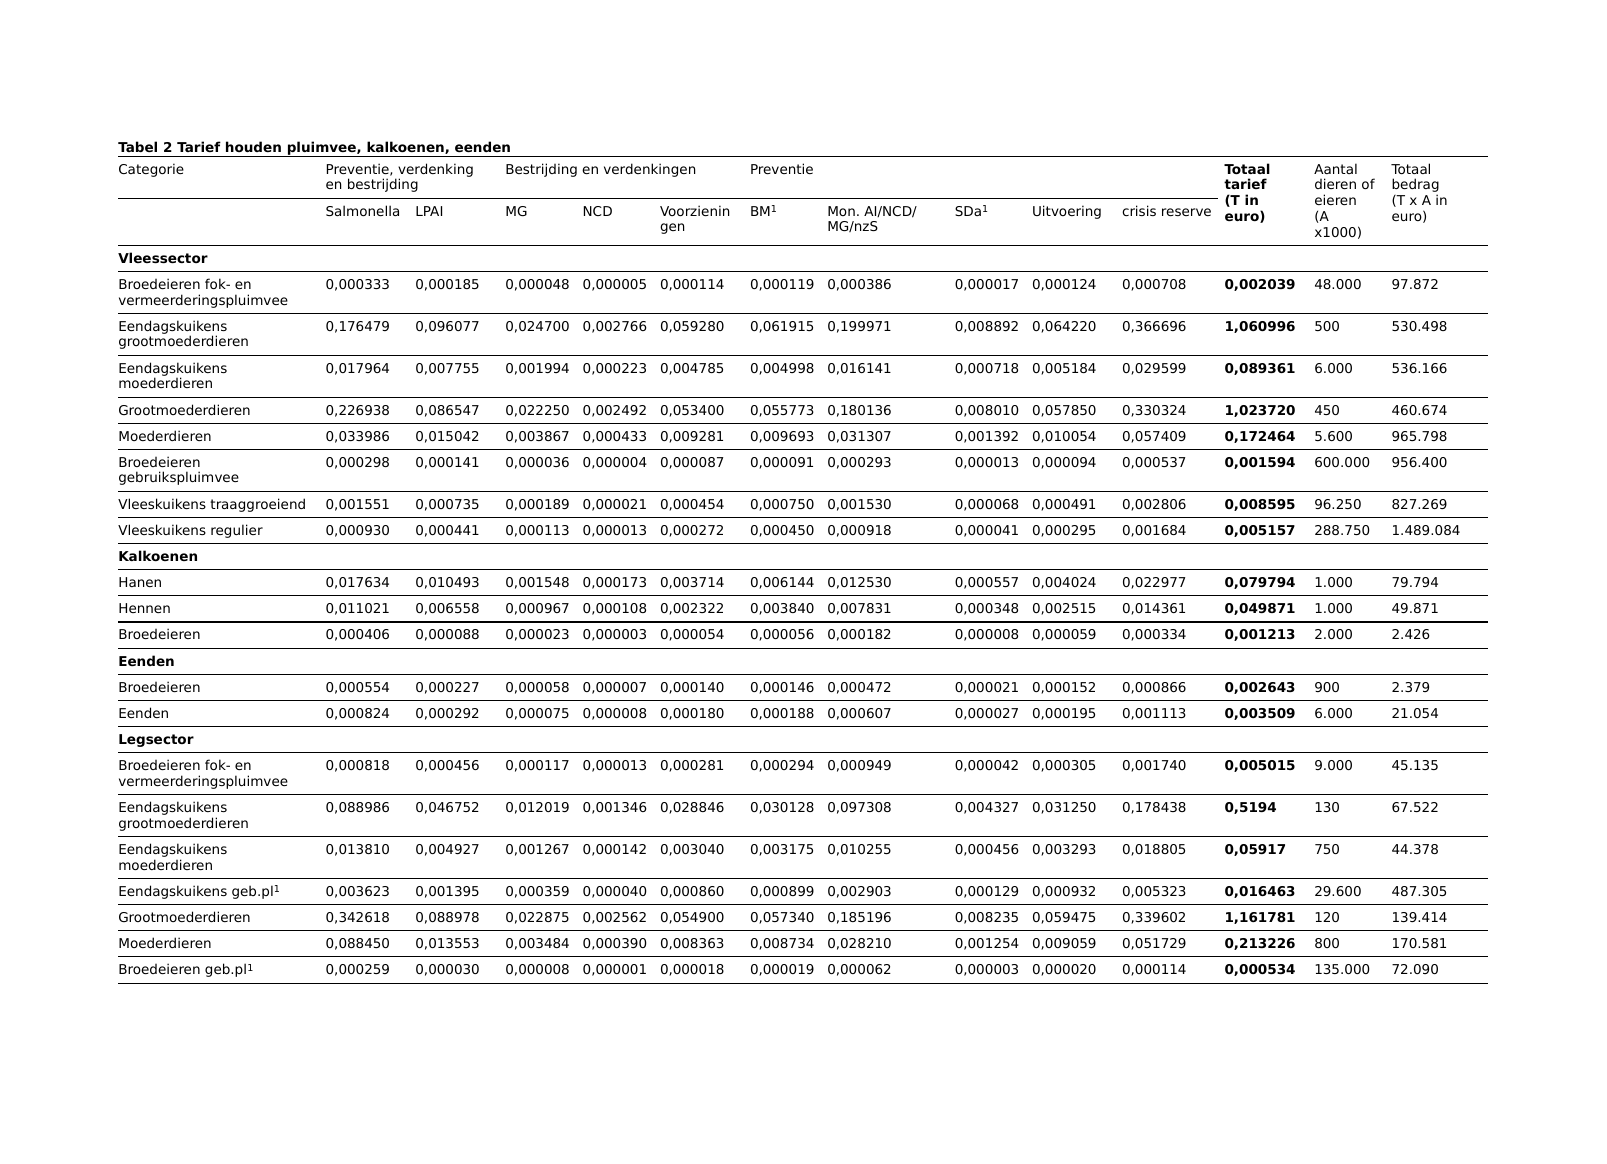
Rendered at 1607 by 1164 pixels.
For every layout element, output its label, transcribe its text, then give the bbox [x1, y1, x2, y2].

table_cell 0,000334 [1116, 623, 1218, 648]
table_cell [1308, 649, 1386, 674]
table_cell 0,088978 [409, 905, 499, 930]
table_cell 0,000223 [577, 356, 654, 397]
table_cell 0,366696 [1116, 314, 1218, 355]
table_cell 0,000114 [1116, 957, 1218, 982]
table_cell 0,031307 [821, 424, 949, 449]
table_cell [118, 199, 319, 245]
table_cell [1116, 246, 1218, 271]
table_cell 750 [1308, 837, 1386, 878]
table_cell 0,003509 [1218, 701, 1308, 726]
table_cell 0,004327 [949, 795, 1026, 836]
table_cell NCD [577, 199, 654, 245]
table_cell 0,000281 [654, 753, 744, 794]
table_cell 0,000140 [654, 675, 744, 700]
table_cell 965.798 [1386, 424, 1488, 449]
table_cell 0,022977 [1116, 570, 1218, 595]
table_cell 0,000048 [499, 272, 577, 313]
table_cell 0,000146 [744, 675, 821, 700]
table_cell 0,079794 [1218, 570, 1308, 595]
table_cell [1116, 727, 1218, 752]
table_cell 0,000708 [1116, 272, 1218, 313]
table_cell 139.414 [1386, 905, 1488, 930]
table_cell 0,000899 [744, 879, 821, 904]
table_cell 0,000189 [499, 492, 577, 517]
table_cell 0,029599 [1116, 356, 1218, 397]
table_cell 6.000 [1308, 356, 1386, 397]
table_cell 0,000824 [320, 701, 409, 726]
table_cell [949, 246, 1026, 271]
table_cell 827.269 [1386, 492, 1488, 517]
table_cell 29.600 [1308, 879, 1386, 904]
table_cell 0,000294 [744, 753, 821, 794]
table_cell Hanen [118, 570, 319, 595]
table_cell 460.674 [1386, 398, 1488, 423]
table_cell 0,000348 [949, 596, 1026, 621]
table_cell 49.871 [1386, 596, 1488, 621]
table_cell 0,013810 [320, 837, 409, 878]
table_cell 0,010054 [1026, 424, 1116, 449]
table_cell 1.489.084 [1386, 518, 1488, 543]
table_cell [654, 246, 744, 271]
table_cell [821, 544, 949, 569]
table_cell 0,002766 [577, 314, 654, 355]
table_cell [320, 727, 409, 752]
table_cell 0,003040 [654, 837, 744, 878]
table_cell Grootmoederdieren [118, 905, 319, 930]
table_cell 0,001551 [320, 492, 409, 517]
table_cell 0,000259 [320, 957, 409, 982]
table_cell 0,000129 [949, 879, 1026, 904]
table_cell [1026, 246, 1116, 271]
table_cell 0,178438 [1116, 795, 1218, 836]
table_cell 0,185196 [821, 905, 949, 930]
table_cell 0,000607 [821, 701, 949, 726]
table_cell 0,001346 [577, 795, 654, 836]
table_cell [1116, 649, 1218, 674]
table_cell 0,000003 [949, 957, 1026, 982]
table_cell 0,330324 [1116, 398, 1218, 423]
table_cell 0,05917 [1218, 837, 1308, 878]
table_cell 600.000 [1308, 450, 1386, 491]
table_cell 0,001548 [499, 570, 577, 595]
table_cell 1.000 [1308, 596, 1386, 621]
table_cell 0,000113 [499, 518, 577, 543]
table_cell 0,007831 [821, 596, 949, 621]
table_cell 530.498 [1386, 314, 1488, 355]
table_cell 0,031250 [1026, 795, 1116, 836]
table_cell 0,000305 [1026, 753, 1116, 794]
table_cell Grootmoederdieren [118, 398, 319, 423]
table_cell 0,000030 [409, 957, 499, 982]
table_cell 0,049871 [1218, 596, 1308, 621]
table_cell 0,004927 [409, 837, 499, 878]
table_cell 0,000491 [1026, 492, 1116, 517]
table_cell [949, 727, 1026, 752]
table_cell 0,000108 [577, 596, 654, 621]
table_cell 0,000930 [320, 518, 409, 543]
table_cell 0,001994 [499, 356, 577, 397]
table_cell [1386, 544, 1488, 569]
table_cell 0,000554 [320, 675, 409, 700]
table_cell 0,001267 [499, 837, 577, 878]
table_cell 0,004785 [654, 356, 744, 397]
table_cell Salmonella [320, 199, 409, 245]
table_cell 0,000406 [320, 623, 409, 648]
table_cell 0,000119 [744, 272, 821, 313]
table_cell 0,008892 [949, 314, 1026, 355]
table_cell [821, 649, 949, 674]
table_cell 72.090 [1386, 957, 1488, 982]
table_cell 450 [1308, 398, 1386, 423]
table_cell [409, 727, 499, 752]
table_cell Broedeieren fok- en vermeerderingspluimvee [118, 753, 319, 794]
table_cell 0,014361 [1116, 596, 1218, 621]
table_header Tabel 2 Tarief houden pluimvee, kalkoenen, eenden [118, 140, 1488, 156]
table_cell 0,000013 [949, 450, 1026, 491]
table_cell 0,000023 [499, 623, 577, 648]
table_cell 0,013553 [409, 931, 499, 956]
table_cell [1218, 246, 1308, 271]
table_cell 0,000866 [1116, 675, 1218, 700]
table_cell 0,001530 [821, 492, 949, 517]
table_cell 9.000 [1308, 753, 1386, 794]
table_cell 45.135 [1386, 753, 1488, 794]
table_cell 956.400 [1386, 450, 1488, 491]
table_cell 0,088450 [320, 931, 409, 956]
table_cell 0,022875 [499, 905, 577, 930]
table_cell 0,002562 [577, 905, 654, 930]
table_cell Hennen [118, 596, 319, 621]
table_cell Broedeieren [118, 675, 319, 700]
table_cell 0,057850 [1026, 398, 1116, 423]
table_cell Eendagskuikens geb.pl1 [118, 879, 319, 904]
table_cell 500 [1308, 314, 1386, 355]
table_cell 0,011021 [320, 596, 409, 621]
table_cell [409, 246, 499, 271]
table_cell Uitvoering [1026, 199, 1116, 245]
table_cell 0,010493 [409, 570, 499, 595]
table_cell 487.305 [1386, 879, 1488, 904]
table_cell Broedeieren fok- en vermeerderingspluimvee [118, 272, 319, 313]
table_cell 0,000918 [821, 518, 949, 543]
table_cell 0,000185 [409, 272, 499, 313]
table_cell [320, 246, 409, 271]
table_cell [949, 649, 1026, 674]
table_cell 0,000091 [744, 450, 821, 491]
table_cell 0,000188 [744, 701, 821, 726]
table_cell Eendagskuikens grootmoederdieren [118, 314, 319, 355]
table_cell Broedeieren geb.pl1 [118, 957, 319, 982]
table_cell 0,000967 [499, 596, 577, 621]
table_cell 0,054900 [654, 905, 744, 930]
table_cell 0,010255 [821, 837, 949, 878]
table_cell 0,057340 [744, 905, 821, 930]
table_cell 0,000008 [499, 957, 577, 982]
table_cell 0,000040 [577, 879, 654, 904]
table_cell 0,008363 [654, 931, 744, 956]
table_cell [1308, 544, 1386, 569]
table_cell 44.378 [1386, 837, 1488, 878]
table_cell 0,001213 [1218, 623, 1308, 648]
table_cell 0,006144 [744, 570, 821, 595]
table_cell 0,003293 [1026, 837, 1116, 878]
table_cell Kalkoenen [118, 544, 319, 569]
table_cell LPAI [409, 199, 499, 245]
table_cell 0,000537 [1116, 450, 1218, 491]
table_cell 0,033986 [320, 424, 409, 449]
table_cell 0,000433 [577, 424, 654, 449]
table_cell 0,000333 [320, 272, 409, 313]
table_cell 0,000195 [1026, 701, 1116, 726]
table_cell 0,000007 [577, 675, 654, 700]
table_cell 0,005157 [1218, 518, 1308, 543]
table_cell 0,000359 [499, 879, 577, 904]
table_cell Vleeskuikens regulier [118, 518, 319, 543]
table_cell [1218, 727, 1308, 752]
table_cell [1308, 727, 1386, 752]
table_cell 0,002039 [1218, 272, 1308, 313]
table_cell [577, 544, 654, 569]
table_cell 0,000124 [1026, 272, 1116, 313]
table_cell 0,000003 [577, 623, 654, 648]
table_cell 0,002903 [821, 879, 949, 904]
table_cell 536.166 [1386, 356, 1488, 397]
table_cell 0,001395 [409, 879, 499, 904]
table_cell 0,017634 [320, 570, 409, 595]
table_cell Vleessector [118, 246, 319, 271]
table_cell MG [499, 199, 577, 245]
table_cell 0,000141 [409, 450, 499, 491]
table_cell 0,055773 [744, 398, 821, 423]
table_cell 288.750 [1308, 518, 1386, 543]
table_cell 0,009281 [654, 424, 744, 449]
table_cell 0,003714 [654, 570, 744, 595]
table_cell [1116, 544, 1218, 569]
table_cell [409, 649, 499, 674]
table_cell 0,005015 [1218, 753, 1308, 794]
table_cell 0,002322 [654, 596, 744, 621]
table_cell 2.379 [1386, 675, 1488, 700]
table_cell [1218, 544, 1308, 569]
table_cell [744, 246, 821, 271]
table_cell 1,060996 [1218, 314, 1308, 355]
table_cell SDa1 [949, 199, 1026, 245]
table_cell 0,000062 [821, 957, 949, 982]
table_cell 0,000182 [821, 623, 949, 648]
table_cell [1026, 649, 1116, 674]
table_cell 0,000041 [949, 518, 1026, 543]
table_cell 0,004024 [1026, 570, 1116, 595]
table_cell 0,5194 [1218, 795, 1308, 836]
table_cell 0,000750 [744, 492, 821, 517]
table_cell 79.794 [1386, 570, 1488, 595]
table_cell [949, 544, 1026, 569]
table_cell Preventie, verdenking en bestrijding [320, 157, 499, 198]
table_cell 0,046752 [409, 795, 499, 836]
table_cell 130 [1308, 795, 1386, 836]
table_cell [821, 246, 949, 271]
table_cell [499, 727, 577, 752]
table_cell [744, 544, 821, 569]
table_cell 0,000114 [654, 272, 744, 313]
table_cell 0,000075 [499, 701, 577, 726]
table_cell 0,016463 [1218, 879, 1308, 904]
table_cell 170.581 [1386, 931, 1488, 956]
table_cell 48.000 [1308, 272, 1386, 313]
table_cell Eendagskuikens moederdieren [118, 837, 319, 878]
table_cell 0,001684 [1116, 518, 1218, 543]
table_cell 0,000008 [577, 701, 654, 726]
table_cell 0,097308 [821, 795, 949, 836]
table_cell [821, 727, 949, 752]
table_cell 0,000818 [320, 753, 409, 794]
table_cell 21.054 [1386, 701, 1488, 726]
table_cell 2.426 [1386, 623, 1488, 648]
table_cell 0,000390 [577, 931, 654, 956]
table_cell 1.000 [1308, 570, 1386, 595]
table_cell 0,086547 [409, 398, 499, 423]
table_cell 0,008595 [1218, 492, 1308, 517]
table_cell 67.522 [1386, 795, 1488, 836]
table_cell 0,003867 [499, 424, 577, 449]
table_cell 0,000295 [1026, 518, 1116, 543]
table_cell 0,002643 [1218, 675, 1308, 700]
table_cell 0,012019 [499, 795, 577, 836]
table_cell [1026, 727, 1116, 752]
table_cell 0,002515 [1026, 596, 1116, 621]
table_cell Moederdieren [118, 931, 319, 956]
table_cell Totaal bedrag (T x A in euro) [1386, 157, 1488, 245]
table_cell Broedeieren [118, 623, 319, 648]
table_cell 0,000005 [577, 272, 654, 313]
table_cell 135.000 [1308, 957, 1386, 982]
table_cell 0,000013 [577, 753, 654, 794]
table_cell [744, 649, 821, 674]
table_cell 0,030128 [744, 795, 821, 836]
table_cell 6.000 [1308, 701, 1386, 726]
table_cell 0,226938 [320, 398, 409, 423]
table_cell [744, 727, 821, 752]
table_cell 0,000292 [409, 701, 499, 726]
table_cell 0,053400 [654, 398, 744, 423]
table_cell [1026, 544, 1116, 569]
table_cell Totaal tarief (T in euro) [1218, 157, 1308, 245]
table_cell [577, 649, 654, 674]
table_cell 2.000 [1308, 623, 1386, 648]
table_cell Vleeskuikens traaggroeiend [118, 492, 319, 517]
table_cell 0,000094 [1026, 450, 1116, 491]
table_cell 0,000456 [409, 753, 499, 794]
table_cell 0,000932 [1026, 879, 1116, 904]
table_cell 0,001392 [949, 424, 1026, 449]
table_cell 0,012530 [821, 570, 949, 595]
table_cell 0,000454 [654, 492, 744, 517]
table_cell 0,000054 [654, 623, 744, 648]
table_cell 0,008734 [744, 931, 821, 956]
table_cell [320, 649, 409, 674]
table_cell 0,003840 [744, 596, 821, 621]
table_cell 0,000058 [499, 675, 577, 700]
table_cell Legsector [118, 727, 319, 752]
table_cell 0,005184 [1026, 356, 1116, 397]
table_cell 0,000227 [409, 675, 499, 700]
table_cell crisis reserve [1116, 199, 1218, 245]
table_cell 0,008235 [949, 905, 1026, 930]
table_cell 0,000472 [821, 675, 949, 700]
table_cell [1218, 649, 1308, 674]
table_cell 0,000152 [1026, 675, 1116, 700]
table_cell [654, 544, 744, 569]
table_cell 0,017964 [320, 356, 409, 397]
table_cell 0,088986 [320, 795, 409, 836]
table_cell 0,003623 [320, 879, 409, 904]
table_cell 0,005323 [1116, 879, 1218, 904]
table_cell 0,000534 [1218, 957, 1308, 982]
table_cell [577, 727, 654, 752]
table_cell 0,000088 [409, 623, 499, 648]
table_cell 0,064220 [1026, 314, 1116, 355]
table_cell [1386, 649, 1488, 674]
table_cell 0,016141 [821, 356, 949, 397]
table_cell BM1 [744, 199, 821, 245]
table_cell 0,024700 [499, 314, 577, 355]
table_cell [499, 246, 577, 271]
table_cell 96.250 [1308, 492, 1386, 517]
table_cell 0,000042 [949, 753, 1026, 794]
table_cell Voorzieningen [654, 199, 744, 245]
table_cell Moederdieren [118, 424, 319, 449]
table_cell 0,000272 [654, 518, 744, 543]
table_cell 0,000735 [409, 492, 499, 517]
table_cell 120 [1308, 905, 1386, 930]
table_cell 0,007755 [409, 356, 499, 397]
table_cell 0,000036 [499, 450, 577, 491]
table_cell 1,023720 [1218, 398, 1308, 423]
table_cell 0,000017 [949, 272, 1026, 313]
table_cell 0,089361 [1218, 356, 1308, 397]
table_cell 0,008010 [949, 398, 1026, 423]
table_cell 0,051729 [1116, 931, 1218, 956]
table_cell 0,002806 [1116, 492, 1218, 517]
table_cell 0,001594 [1218, 450, 1308, 491]
table_cell Eenden [118, 649, 319, 674]
table_cell 0,180136 [821, 398, 949, 423]
table_cell [1308, 246, 1386, 271]
table_cell [1386, 727, 1488, 752]
table_cell [949, 157, 1026, 198]
table_cell 0,000008 [949, 623, 1026, 648]
table_cell [1386, 246, 1488, 271]
table_cell [320, 544, 409, 569]
table_cell 0,000180 [654, 701, 744, 726]
table_cell 0,009693 [744, 424, 821, 449]
table_cell 0,176479 [320, 314, 409, 355]
table_cell 0,061915 [744, 314, 821, 355]
table_cell 0,000020 [1026, 957, 1116, 982]
table_cell 0,015042 [409, 424, 499, 449]
table_cell Eenden [118, 701, 319, 726]
table_cell 0,057409 [1116, 424, 1218, 449]
table_cell 0,000019 [744, 957, 821, 982]
table_cell Mon. AI/NCD/ MG/nzS [821, 199, 949, 245]
table_cell 1,161781 [1218, 905, 1308, 930]
table_cell 0,009059 [1026, 931, 1116, 956]
table_cell 0,003175 [744, 837, 821, 878]
table_cell 0,001740 [1116, 753, 1218, 794]
table_cell 0,000293 [821, 450, 949, 491]
table_cell 0,213226 [1218, 931, 1308, 956]
table_cell 0,000027 [949, 701, 1026, 726]
table_cell 0,004998 [744, 356, 821, 397]
table_cell 900 [1308, 675, 1386, 700]
table_cell 0,000004 [577, 450, 654, 491]
table_cell [577, 246, 654, 271]
table_cell 0,000068 [949, 492, 1026, 517]
table_cell 0,000142 [577, 837, 654, 878]
table_cell 0,000059 [1026, 623, 1116, 648]
table_cell 0,000001 [577, 957, 654, 982]
table_cell 800 [1308, 931, 1386, 956]
table_cell 0,000173 [577, 570, 654, 595]
table_cell 0,000056 [744, 623, 821, 648]
table_cell 0,000117 [499, 753, 577, 794]
table_cell Aantal dieren of eieren (A x1000) [1308, 157, 1386, 245]
table_cell 0,000860 [654, 879, 744, 904]
table_cell 0,003484 [499, 931, 577, 956]
table_cell 0,000450 [744, 518, 821, 543]
table_cell 5.600 [1308, 424, 1386, 449]
table_cell 0,001113 [1116, 701, 1218, 726]
table_cell 0,028846 [654, 795, 744, 836]
table_cell [409, 544, 499, 569]
table_cell 0,000718 [949, 356, 1026, 397]
table_cell 0,339602 [1116, 905, 1218, 930]
table_cell 0,000018 [654, 957, 744, 982]
table_cell 0,028210 [821, 931, 949, 956]
table_cell [1026, 157, 1116, 198]
table_cell Eendagskuikens grootmoederdieren [118, 795, 319, 836]
table_cell 0,342618 [320, 905, 409, 930]
table_cell 0,022250 [499, 398, 577, 423]
table_cell Broedeieren gebruikspluimvee [118, 450, 319, 491]
table_cell 0,199971 [821, 314, 949, 355]
table_cell 0,001254 [949, 931, 1026, 956]
table_cell [1116, 157, 1218, 198]
table_cell 0,096077 [409, 314, 499, 355]
table_cell 0,000021 [577, 492, 654, 517]
table_cell [499, 544, 577, 569]
table_cell Bestrijding en verdenkingen [499, 157, 744, 198]
table_cell [654, 727, 744, 752]
table_cell 0,000013 [577, 518, 654, 543]
table_cell Categorie [118, 157, 319, 198]
table_cell [654, 649, 744, 674]
table_cell 0,059475 [1026, 905, 1116, 930]
table_cell 0,000441 [409, 518, 499, 543]
table_cell 0,059280 [654, 314, 744, 355]
table_cell 0,000386 [821, 272, 949, 313]
table_cell 0,000087 [654, 450, 744, 491]
table_cell 0,000949 [821, 753, 949, 794]
table_cell 0,018805 [1116, 837, 1218, 878]
table_cell 97.872 [1386, 272, 1488, 313]
table_cell 0,006558 [409, 596, 499, 621]
table_cell 0,000021 [949, 675, 1026, 700]
table_cell 0,172464 [1218, 424, 1308, 449]
table_cell 0,000557 [949, 570, 1026, 595]
table_cell 0,000456 [949, 837, 1026, 878]
table_cell Eendagskuikens moederdieren [118, 356, 319, 397]
table_cell [499, 649, 577, 674]
table_cell Preventie [744, 157, 949, 198]
table_cell 0,000298 [320, 450, 409, 491]
table_cell 0,002492 [577, 398, 654, 423]
